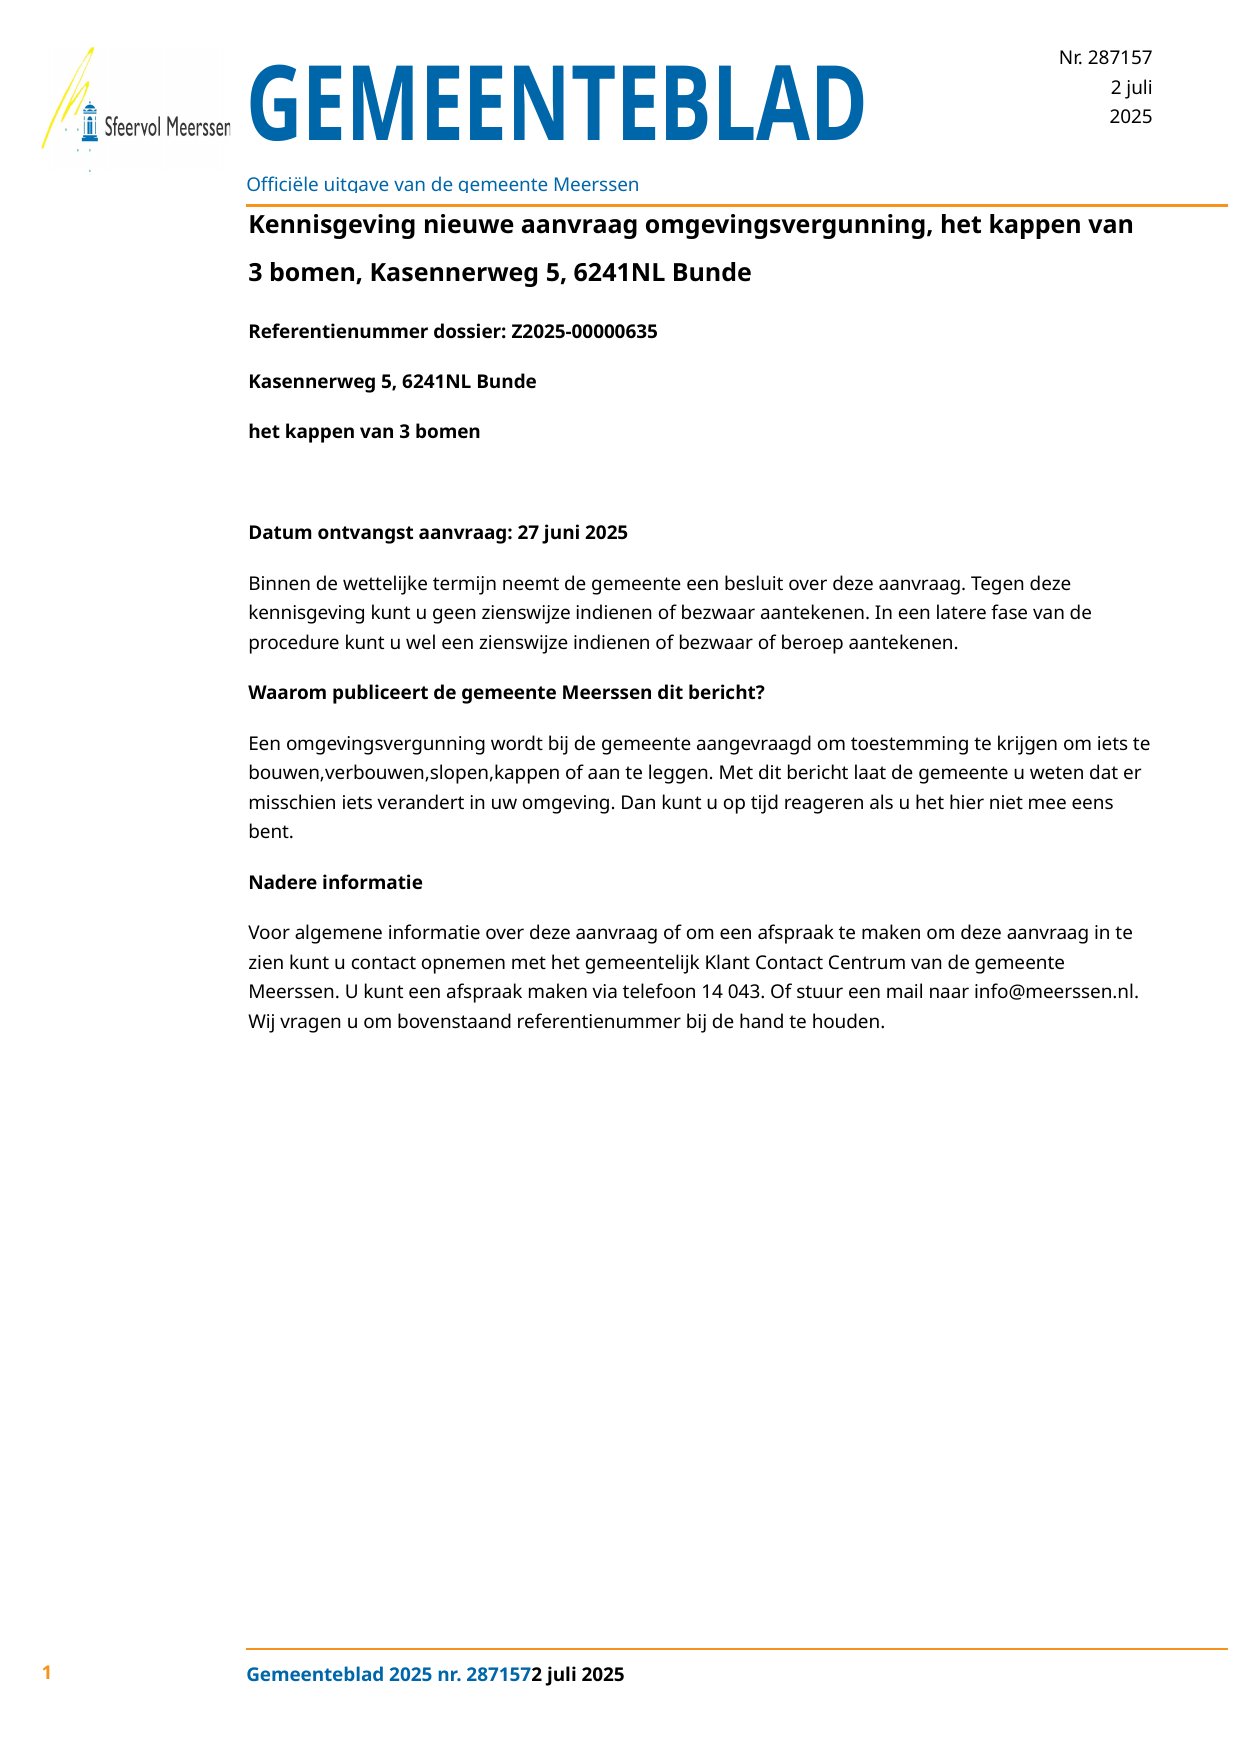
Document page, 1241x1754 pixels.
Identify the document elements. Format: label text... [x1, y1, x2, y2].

text Kennisgeving nieuwe aanvraag omgevingsvergunning, het kappen van 3 bomen, Kasennerweg 5, 6241NL Bunde [248, 207, 1152, 288]
text Een omgevingsvergunning wordt bij de gemeente aangevraagd om toestemming te krijgen om iets te bouwen,verbouwen,slopen,kappen of aan te leggen. Met dit bericht laat de gemeente u weten dat er misschien iets verandert in uw omgeving. Dan kunt u op tijd reageren als u het hier niet mee eens bent. [248, 730, 1152, 844]
text Kasennerweg 5, 6241NL Bunde [248, 368, 1152, 394]
text Binnen de wettelijke termijn neemt de gemeente een besluit over deze aanvraag. Tegen deze kennisgeving kunt u geen zienswijze indienen of bezwaar aantekenen. In een latere fase van de procedure kunt u wel een zienswijze indienen of bezwaar of beroep aantekenen. [248, 570, 1152, 655]
text Datum ontvangst aanvraag: 27 juni 2025 [248, 519, 1152, 545]
picture [41, 47, 231, 172]
text Voor algemene informatie over deze aanvraag of om een afspraak te maken om deze aanvraag in te zien kunt u contact opnemen met het gemeentelijk Klant Contact Centrum van de gemeente Meerssen. U kunt een afspraak maken via telefoon 14 043. Of stuur een mail naar info@meerssen.nl. Wij vragen u om bovenstaand referentienummer bij de hand te houden. [248, 919, 1152, 1034]
text Referentienummer dossier: Z2025-00000635 [248, 318, 1152, 344]
text het kappen van 3 bomen [248, 419, 1152, 444]
text Waarom publiceert de gemeente Meerssen dit bericht? [248, 679, 1152, 705]
text Nadere informatie [248, 869, 1152, 895]
